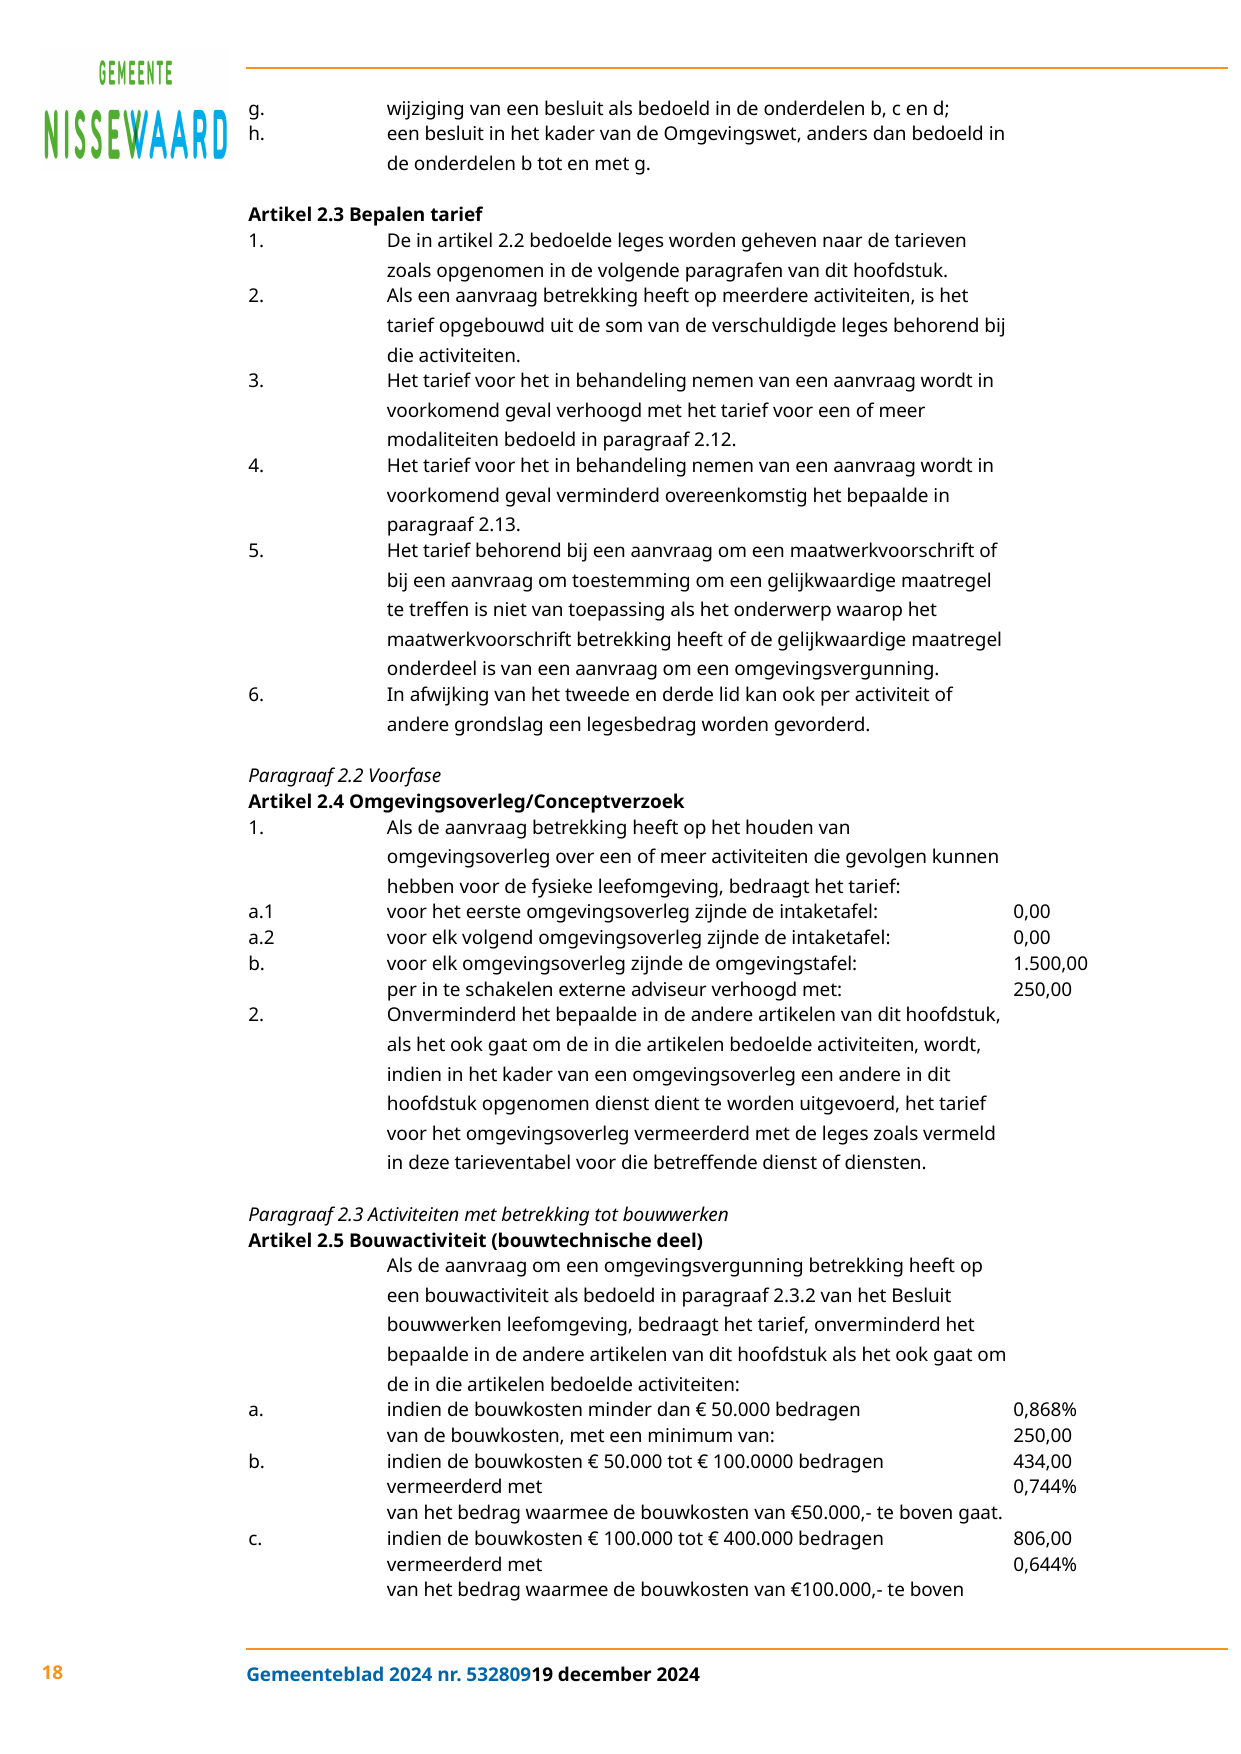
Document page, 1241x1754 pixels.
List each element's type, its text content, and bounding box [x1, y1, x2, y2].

table_cell [248, 1474, 387, 1499]
table_cell [1013, 283, 1152, 367]
table_cell [1013, 1227, 1152, 1252]
table_cell 1. [248, 227, 387, 283]
table_cell 0,00 [1013, 925, 1152, 950]
table_cell [248, 1577, 387, 1602]
table_cell 0,868% [1013, 1397, 1152, 1422]
table_cell [387, 176, 1013, 202]
table_cell [1013, 1500, 1152, 1525]
picture [41, 47, 231, 172]
table_cell indien de bouwkosten € 100.000 tot € 400.000 bedragen [387, 1525, 1013, 1551]
table_cell 250,00 [1013, 976, 1152, 1002]
table_cell van het bedrag waarmee de bouwkosten van €50.000,- te boven gaat. [387, 1500, 1013, 1525]
table_cell 434,00 [1013, 1448, 1152, 1474]
table_cell [1013, 227, 1152, 283]
table_cell b. [248, 950, 387, 976]
table_cell van het bedrag waarmee de bouwkosten van €100.000,- te boven [387, 1577, 1013, 1602]
table_cell [1013, 537, 1152, 681]
table_cell In afwijking van het tweede en derde lid kan ook per activiteit of andere grondslag een legesbedrag worden gevorderd. [387, 681, 1013, 737]
table_cell vermeerderd met [387, 1551, 1013, 1577]
table_cell [1013, 368, 1152, 452]
table_cell [248, 1551, 387, 1577]
table_cell [1013, 202, 1152, 227]
table_cell 4. [248, 453, 387, 537]
table_cell [1013, 1577, 1152, 1602]
table_cell voor elk omgevingsoverleg zijnde de omgevingstafel: [387, 950, 1013, 976]
table_cell a.2 [248, 925, 387, 950]
table_cell Als de aanvraag betrekking heeft op het houden van omgevingsoverleg over een of meer activiteiten die gevolgen kunnen hebben voor de fysieke leefomgeving, bedraagt het tarief: [387, 814, 1013, 899]
table_cell voor het eerste omgevingsoverleg zijnde de intaketafel: [387, 899, 1013, 924]
table_cell [1013, 763, 1152, 788]
table_cell Artikel 2.5 Bouwactiviteit (bouwtechnische deel) [248, 1227, 1013, 1252]
table_cell Onverminderd het bepaalde in de andere artikelen van dit hoofdstuk, als het ook gaat om de in die artikelen bedoelde activiteiten, wordt, indien in het kader van een omgevingsoverleg een andere in dit hoofdstuk opgenomen dienst dient te worden uitgevoerd, het tarief voor het omgevingsoverleg vermeerderd met de leges zoals vermeld in deze tarieventabel voor die betreffende dienst of diensten. [387, 1002, 1013, 1175]
table_cell 0,00 [1013, 899, 1152, 924]
table_cell 0,644% [1013, 1551, 1152, 1577]
table_cell [248, 737, 387, 762]
table_cell a.1 [248, 899, 387, 924]
table_cell [248, 1175, 387, 1201]
table_cell [387, 1175, 1013, 1201]
table_cell 806,00 [1013, 1525, 1152, 1551]
table_cell voor elk volgend omgevingsoverleg zijnde de intaketafel: [387, 925, 1013, 950]
table_cell [1013, 453, 1152, 537]
table_cell c. [248, 1525, 387, 1551]
table_cell wijziging van een besluit als bedoeld in de onderdelen b, c en d; [387, 95, 1013, 121]
table_cell Paragraaf 2.3 Activiteiten met betrekking tot bouwwerken [248, 1201, 1013, 1227]
table_cell een besluit in het kader van de Omgevingswet, anders dan bedoeld in de onderdelen b tot en met g. [387, 121, 1013, 176]
table_cell [387, 737, 1013, 762]
table_cell De in artikel 2.2 bedoelde leges worden geheven naar de tarieven zoals opgenomen in de volgende paragrafen van dit hoofdstuk. [387, 227, 1013, 283]
table_cell 2. [248, 283, 387, 367]
table_cell 1. [248, 814, 387, 899]
table_cell [1013, 176, 1152, 202]
table_cell Als de aanvraag om een omgevingsvergunning betrekking heeft op een bouwactiviteit als bedoeld in paragraaf 2.3.2 van het Besluit bouwwerken leefomgeving, bedraagt het tarief, onverminderd het bepaalde in de andere artikelen van dit hoofdstuk als het ook gaat om de in die artikelen bedoelde activiteiten: [387, 1253, 1013, 1397]
table_cell Artikel 2.4 Omgevingsoverleg/Conceptverzoek [248, 788, 1013, 814]
table_cell per in te schakelen externe adviseur verhoogd met: [387, 976, 1013, 1002]
table_cell [1013, 814, 1152, 899]
table_cell g. [248, 95, 387, 121]
table_cell h. [248, 121, 387, 176]
table_cell Als een aanvraag betrekking heeft op meerdere activiteiten, is het tarief opgebouwd uit de som van de verschuldigde leges behorend bij die activiteiten. [387, 283, 1013, 367]
table_cell [248, 1253, 387, 1397]
table_cell [248, 1422, 387, 1448]
table_cell Artikel 2.3 Bepalen tarief [248, 202, 1013, 227]
table_cell [1013, 1175, 1152, 1201]
table_cell [1013, 737, 1152, 762]
table_cell [1013, 95, 1152, 121]
table_cell 0,744% [1013, 1474, 1152, 1499]
table_cell 2. [248, 1002, 387, 1175]
table_cell [1013, 788, 1152, 814]
table_cell Het tarief voor het in behandeling nemen van een aanvraag wordt in voorkomend geval verhoogd met het tarief voor een of meer modaliteiten bedoeld in paragraaf 2.12. [387, 368, 1013, 452]
table_cell [1013, 681, 1152, 737]
table_cell vermeerderd met [387, 1474, 1013, 1499]
table_cell 3. [248, 368, 387, 452]
table_cell Het tarief behorend bij een aanvraag om een maatwerkvoorschrift of bij een aanvraag om toestemming om een gelijkwaardige maatregel te treffen is niet van toepassing als het onderwerp waarop het maatwerkvoorschrift betrekking heeft of de gelijkwaardige maatregel onderdeel is van een aanvraag om een omgevingsvergunning. [387, 537, 1013, 681]
table_cell [1013, 121, 1152, 176]
table_cell indien de bouwkosten minder dan € 50.000 bedragen [387, 1397, 1013, 1422]
table_cell 1.500,00 [1013, 950, 1152, 976]
table_cell indien de bouwkosten € 50.000 tot € 100.0000 bedragen [387, 1448, 1013, 1474]
table_cell [248, 1500, 387, 1525]
table_cell 5. [248, 537, 387, 681]
table_cell [1013, 1002, 1152, 1175]
table_cell [248, 976, 387, 1002]
table_cell 6. [248, 681, 387, 737]
table_cell [248, 176, 387, 202]
table_cell Paragraaf 2.2 Voorfase [248, 763, 1013, 788]
table_cell Het tarief voor het in behandeling nemen van een aanvraag wordt in voorkomend geval verminderd overeenkomstig het bepaalde in paragraaf 2.13. [387, 453, 1013, 537]
table_cell [1013, 1201, 1152, 1227]
table_cell [1013, 1253, 1152, 1397]
table_cell 250,00 [1013, 1422, 1152, 1448]
table_cell b. [248, 1448, 387, 1474]
table_cell a. [248, 1397, 387, 1422]
table_cell van de bouwkosten, met een minimum van: [387, 1422, 1013, 1448]
